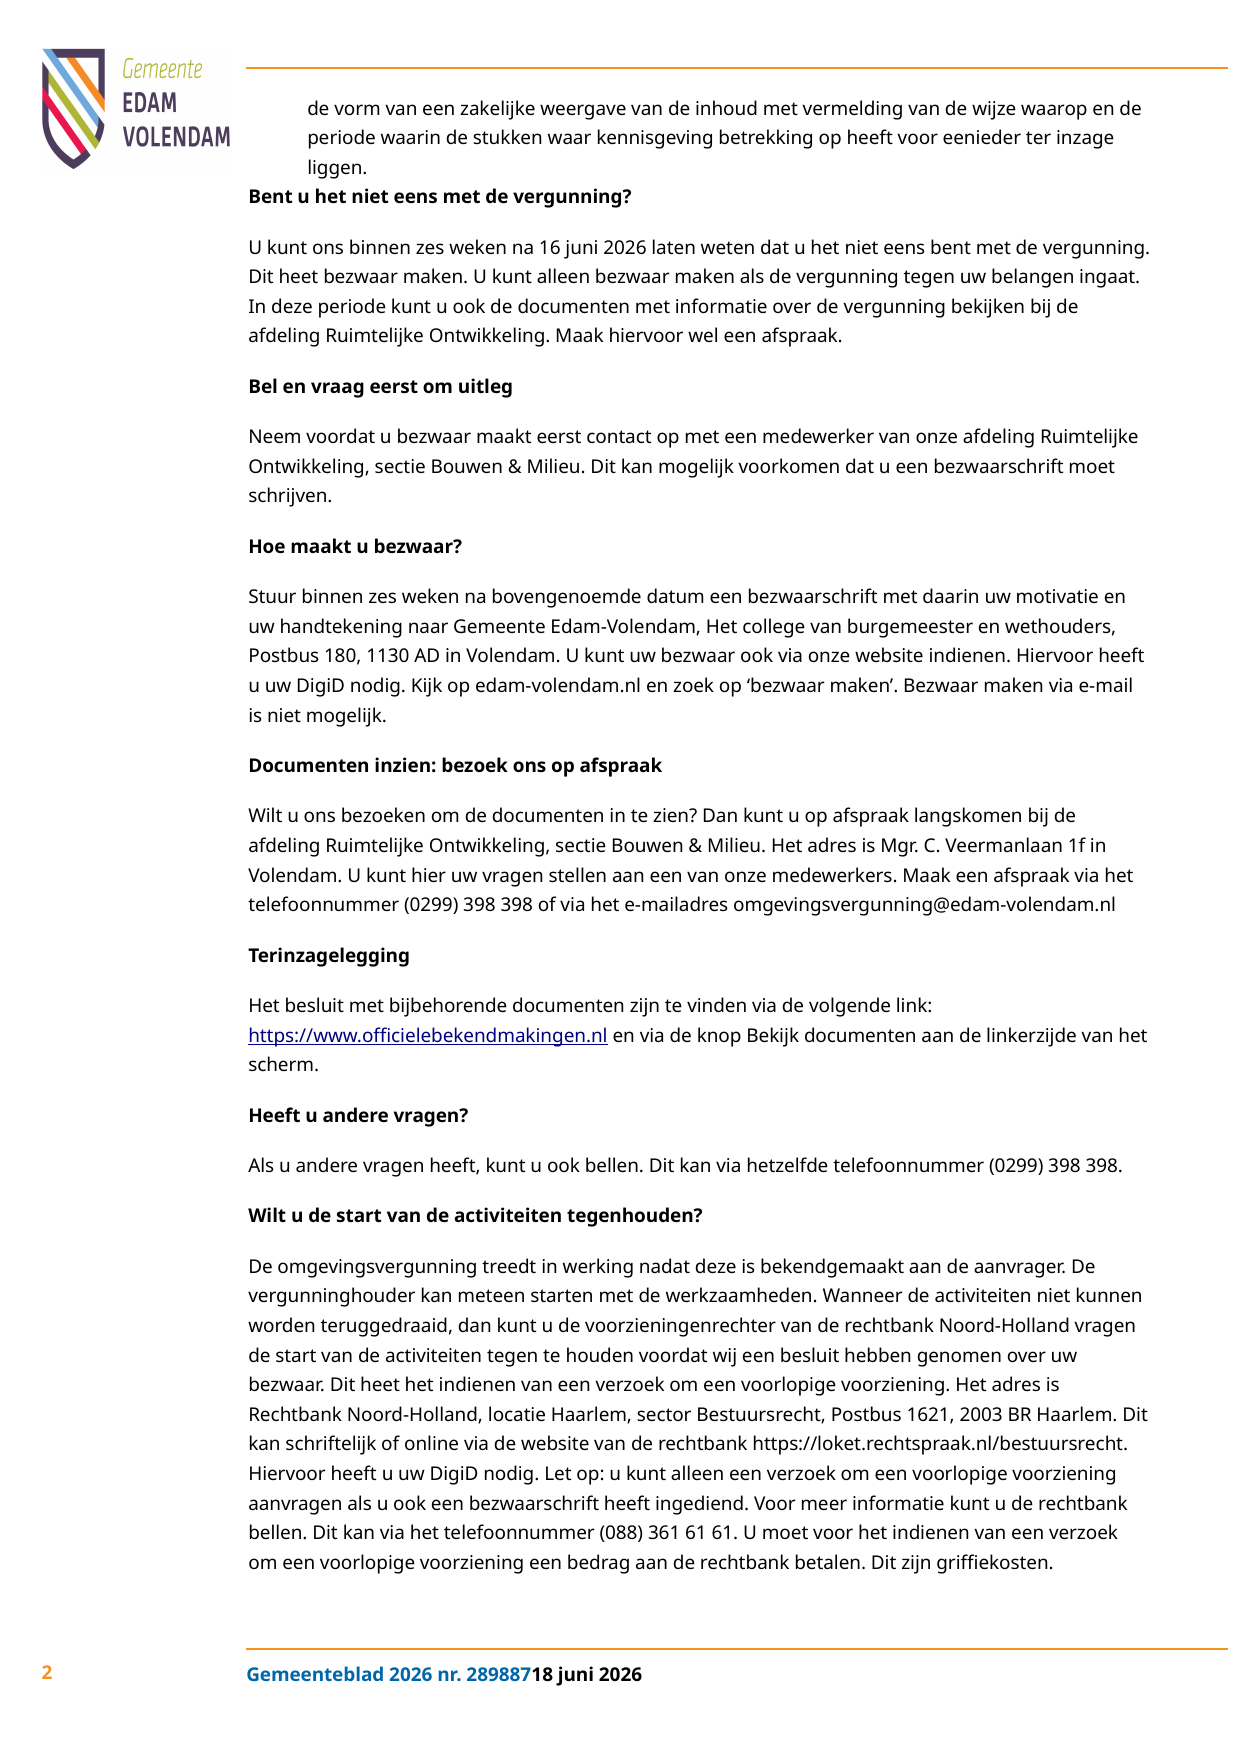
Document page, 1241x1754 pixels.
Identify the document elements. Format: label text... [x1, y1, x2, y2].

text Stuur binnen zes weken na bovengenoemde datum een bezwaarschrift met daarin uw motivatie en uw handtekening naar Gemeente Edam-Volendam, Het college van burgemeester en wethouders, Postbus 180, 1130 AD in Volendam. U kunt uw bezwaar ook via onze website indienen. Hiervoor heeft u uw DigiD nodig. Kijk op edam-volendam.nl en zoek op ‘bezwaar maken’. Bezwaar maken via e-mail is niet mogelijk. [248, 583, 1152, 728]
list de vorm van een zakelijke weergave van de inhoud met vermelding van de wijze waarop en de periode waarin de stukken waar kennisgeving betrekking op heeft voor eenieder ter inzage liggen. [248, 95, 1152, 180]
picture [41, 47, 231, 172]
text Terinzagelegging [248, 942, 1152, 968]
text U kunt ons binnen zes weken na 16 juni 2026 laten weten dat u het niet eens bent met de vergunning. Dit heet bezwaar maken. U kunt alleen bezwaar maken als de vergunning tegen uw belangen ingaat. In deze periode kunt u ook de documenten met informatie over de vergunning bekijken bij de afdeling Ruimtelijke Ontwikkeling. Maak hiervoor wel een afspraak. [248, 234, 1152, 348]
text Wilt u ons bezoeken om de documenten in te zien? Dan kunt u op afspraak langskomen bij de afdeling Ruimtelijke Ontwikkeling, sectie Bouwen & Milieu. Het adres is Mgr. C. Veermanlaan 1f in Volendam. U kunt hier uw vragen stellen aan een van onze medewerkers. Maak een afspraak via het telefoonnummer (0299) 398 398 of via het e-mailadres omgevingsvergunning@edam-volendam.nl [248, 803, 1152, 917]
text Het besluit met bijbehorende documenten zijn te vinden via de volgende link: https://www.officielebekendmakingen.nl en via de knop Bekijk documenten aan de linkerzijde van het scherm. [248, 992, 1152, 1077]
text Documenten inzien: bezoek ons op afspraak [248, 752, 1152, 778]
text Neem voordat u bezwaar maakt eerst contact op met een medewerker van onze afdeling Ruimtelijke Ontwikkeling, sectie Bouwen & Milieu. Dit kan mogelijk voorkomen dat u een bezwaarschrift moet schrijven. [248, 423, 1152, 508]
text De omgevingsvergunning treedt in werking nadat deze is bekendgemaakt aan de aanvrager. De vergunninghouder kan meteen starten met de werkzaamheden. Wanneer de activiteiten niet kunnen worden teruggedraaid, dan kunt u de voorzieningenrechter van de rechtbank Noord-Holland vragen de start van de activiteiten tegen te houden voordat wij een besluit hebben genomen over uw bezwaar. Dit heet het indienen van een verzoek om een voorlopige voorziening. Het adres is Rechtbank Noord-Holland, locatie Haarlem, sector Bestuursrecht, Postbus 1621, 2003 BR Haarlem. Dit kan schriftelijk of online via de website van de rechtbank https://loket.rechtspraak.nl/bestuursrecht. Hiervoor heeft u uw DigiD nodig. Let op: u kunt alleen een verzoek om een voorlopige voorziening aanvragen als u ook een bezwaarschrift heeft ingediend. Voor meer informatie kunt u de rechtbank bellen. Dit kan via het telefoonnummer (088) 361 61 61. U moet voor het indienen van een verzoek om een voorlopige voorziening een bedrag aan de rechtbank betalen. Dit zijn griffiekosten. [248, 1253, 1152, 1575]
text Heeft u andere vragen? [248, 1102, 1152, 1128]
text Hoe maakt u bezwaar? [248, 533, 1152, 559]
text Wilt u de start van de activiteiten tegenhouden? [248, 1203, 1152, 1228]
text Als u andere vragen heeft, kunt u ook bellen. Dit kan via hetzelfde telefoonnummer (0299) 398 398. [248, 1152, 1152, 1178]
text Bel en vraag eerst om uitleg [248, 373, 1152, 399]
text Bent u het niet eens met de vergunning? [248, 183, 1152, 209]
